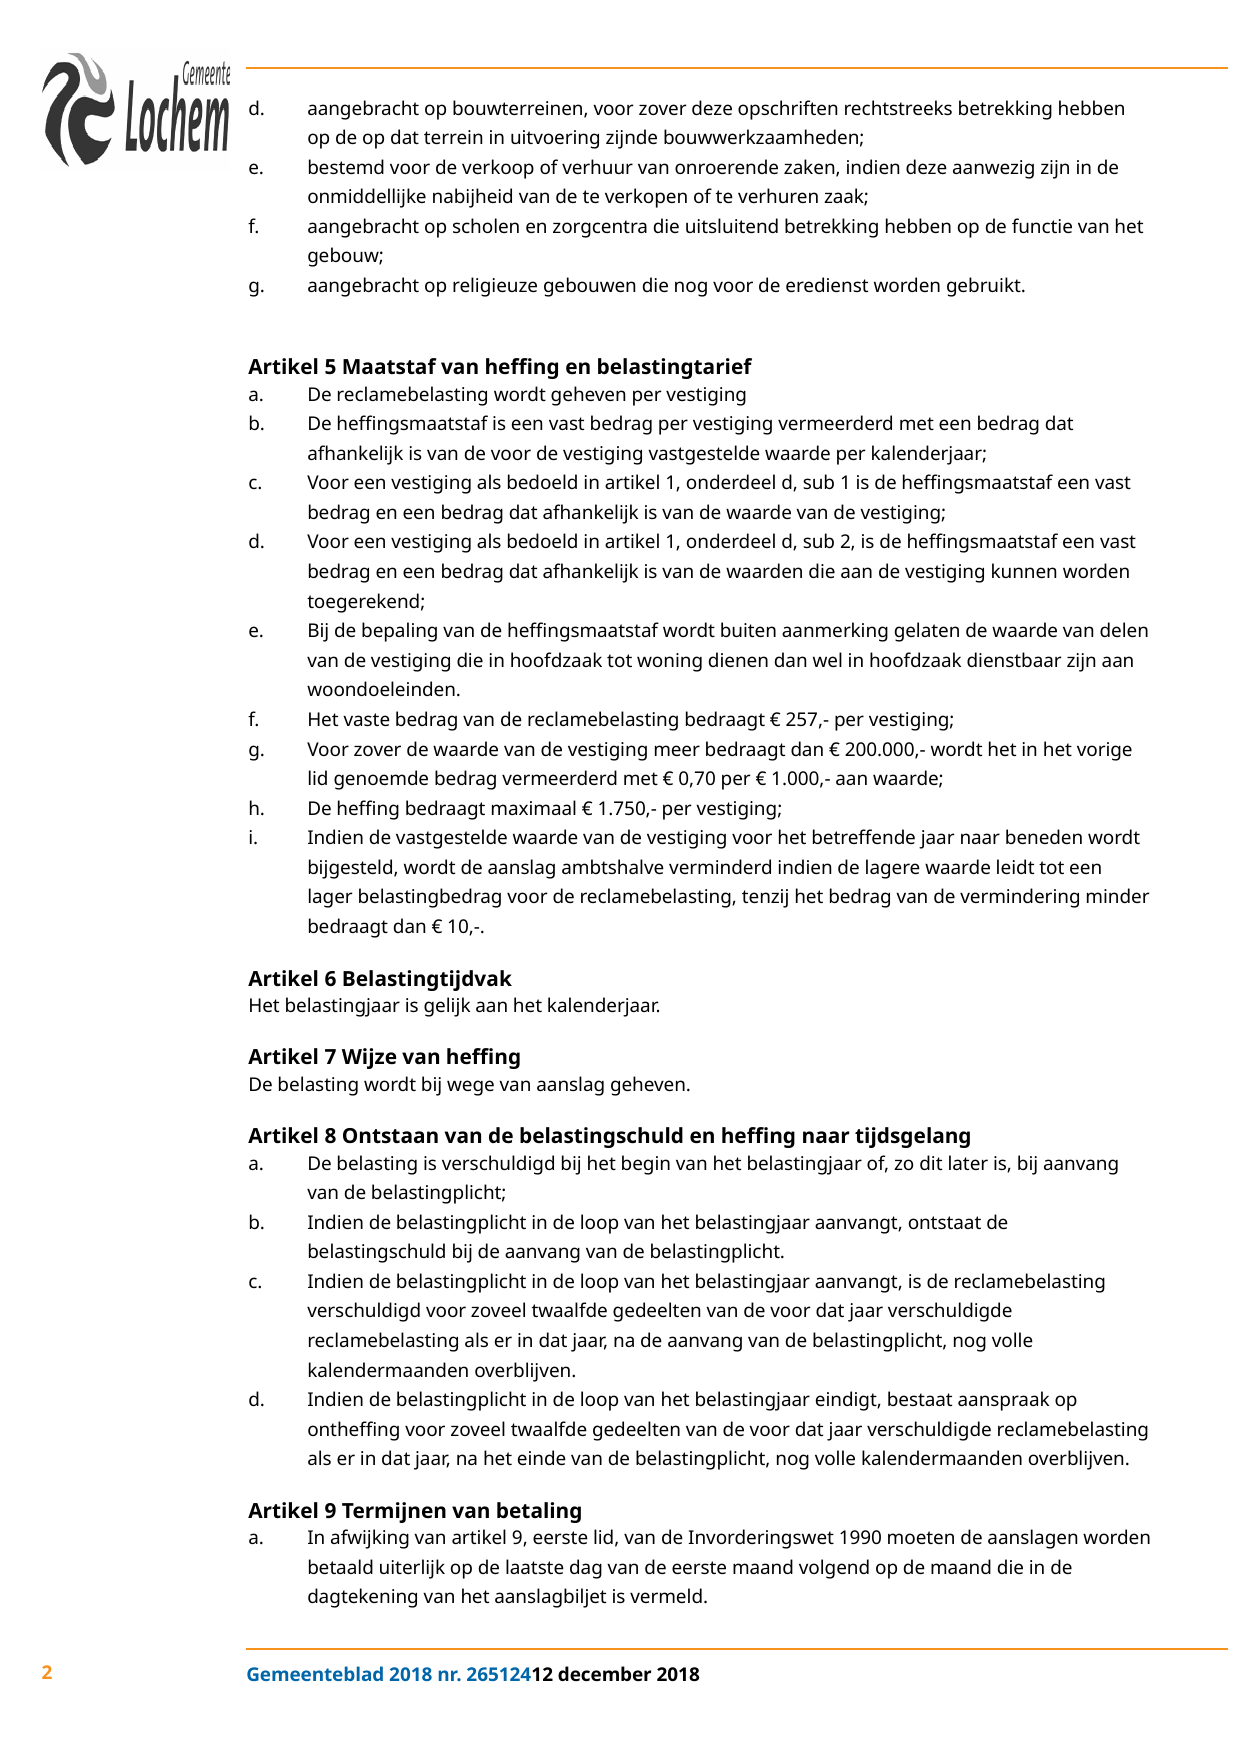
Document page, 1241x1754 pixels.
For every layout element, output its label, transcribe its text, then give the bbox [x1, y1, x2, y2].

list Indien de belastingplicht in de loop van het belastingjaar aanvangt, is de reclamebelasting verschuldigd voor zoveel twaalfde gedeelten van de voor dat jaar verschuldigde reclamebelasting als er in dat jaar, na de aanvang van de belastingplicht, nog volle kalendermaanden overblijven. [248, 1268, 1152, 1383]
text Artikel 7 Wijze van heffing [248, 1042, 1152, 1071]
text Het belastingjaar is gelijk aan het kalenderjaar. [248, 992, 1152, 1018]
picture [41, 47, 231, 172]
text De belasting wordt bij wege van aanslag geheven. [248, 1071, 1152, 1097]
list Indien de belastingplicht in de loop van het belastingjaar eindigt, bestaat aanspraak op ontheffing voor zoveel twaalfde gedeelten van de voor dat jaar verschuldigde reclamebelasting als er in dat jaar, na het einde van de belastingplicht, nog volle kalendermaanden overblijven. [248, 1386, 1152, 1471]
list Indien de belastingplicht in de loop van het belastingjaar aanvangt, ontstaat de belastingschuld bij de aanvang van de belastingplicht. [248, 1209, 1152, 1264]
text Artikel 8 Ontstaan van de belastingschuld en heffing naar tijdsgelang [248, 1121, 1152, 1150]
list Voor een vestiging als bedoeld in artikel 1, onderdeel d, sub 1 is de heffingsmaatstaf een vast bedrag en een bedrag dat afhankelijk is van de waarde van de vestiging; [248, 469, 1152, 525]
list bestemd voor de verkoop of verhuur van onroerende zaken, indien deze aanwezig zijn in de onmiddellijke nabijheid van de te verkopen of te verhuren zaak; [248, 154, 1152, 209]
list De belasting is verschuldigd bij het begin van het belastingjaar of, zo dit later is, bij aanvang van de belastingplicht; [248, 1150, 1152, 1205]
list Voor zover de waarde van de vestiging meer bedraagt dan € 200.000,- wordt het in het vorige lid genoemde bedrag vermeerderd met € 0,70 per € 1.000,- aan waarde; [248, 736, 1152, 791]
list In afwijking van artikel 9, eerste lid, van de Invorderingswet 1990 moeten de aanslagen worden betaald uiterlijk op de laatste dag van de eerste maand volgend op de maand die in de dagtekening van het aanslagbiljet is vermeld. [248, 1524, 1152, 1609]
list Indien de vastgestelde waarde van de vestiging voor het betreffende jaar naar beneden wordt bijgesteld, wordt de aanslag ambtshalve verminderd indien de lagere waarde leidt tot een lager belastingbedrag voor de reclamebelasting, tenzij het bedrag van de vermindering minder bedraagt dan € 10,-. [248, 824, 1152, 939]
text Artikel 9 Termijnen van betaling [248, 1496, 1152, 1524]
list De reclamebelasting wordt geheven per vestiging [248, 381, 1152, 406]
list De heffingsmaatstaf is een vast bedrag per vestiging vermeerderd met een bedrag dat afhankelijk is van de voor de vestiging vastgestelde waarde per kalenderjaar; [248, 410, 1152, 466]
text Artikel 6 Belastingtijdvak [248, 964, 1152, 992]
list Voor een vestiging als bedoeld in artikel 1, onderdeel d, sub 2, is de heffingsmaatstaf een vast bedrag en een bedrag dat afhankelijk is van de waarden die aan de vestiging kunnen worden toegerekend; [248, 529, 1152, 613]
list De heffing bedraagt maximaal € 1.750,- per vestiging; [248, 795, 1152, 821]
text Artikel 5 Maatstaf van heffing en belastingtarief [248, 352, 1152, 381]
list Het vaste bedrag van de reclamebelasting bedraagt € 257,- per vestiging; [248, 706, 1152, 732]
list aangebracht op religieuze gebouwen die nog voor de eredienst worden gebruikt. [248, 272, 1152, 298]
list Bij de bepaling van de heffingsmaatstaf wordt buiten aanmerking gelaten de waarde van delen van de vestiging die in hoofdzaak tot woning dienen dan wel in hoofdzaak dienstbaar zijn aan woondoeleinden. [248, 617, 1152, 702]
list aangebracht op scholen en zorgcentra die uitsluitend betrekking hebben op de functie van het gebouw; [248, 213, 1152, 268]
list aangebracht op bouwterreinen, voor zover deze opschriften rechtstreeks betrekking hebben op de op dat terrein in uitvoering zijnde bouwwerkzaamheden; [248, 95, 1152, 150]
